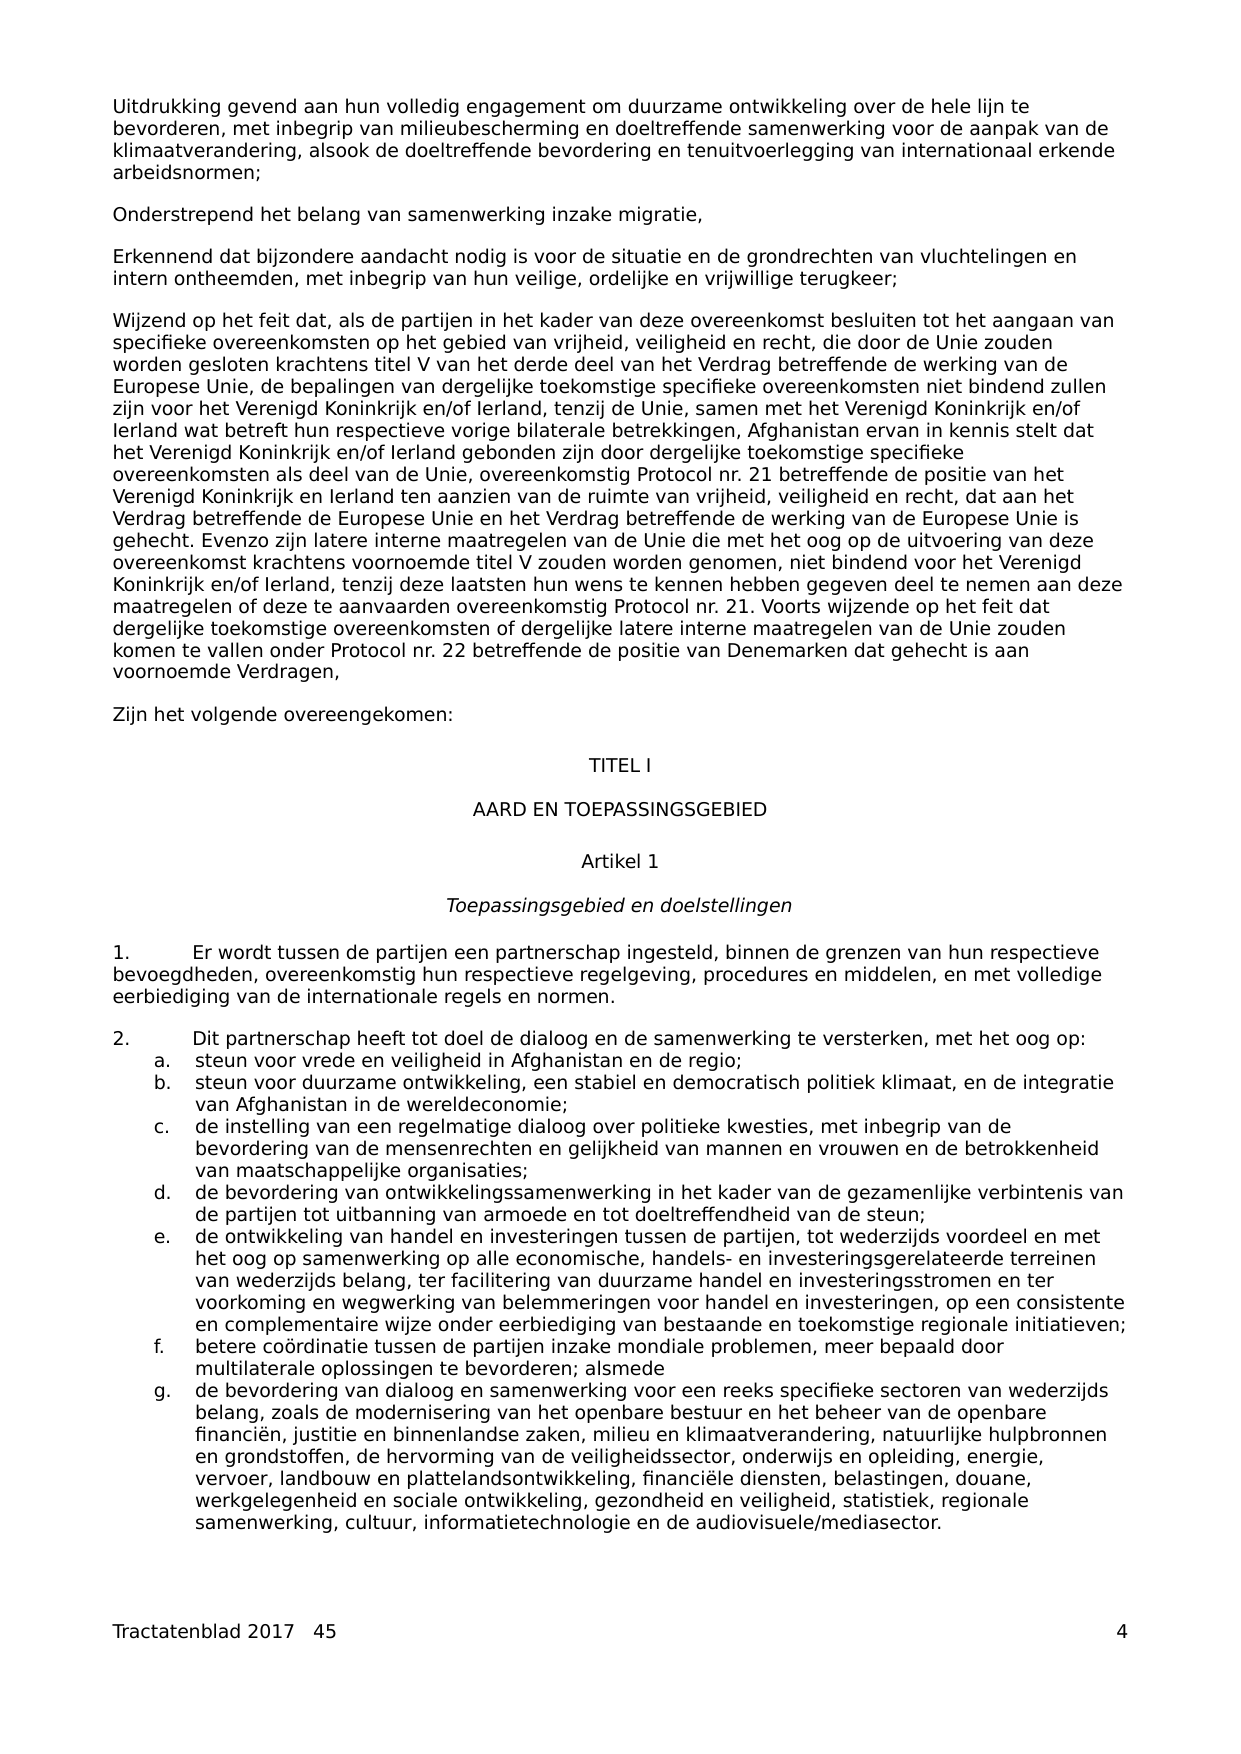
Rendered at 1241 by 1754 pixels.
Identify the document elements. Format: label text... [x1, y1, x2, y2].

text b. steun voor duurzame ontwikkeling, een stabiel en democratisch politiek klimaat, en de integratie van Afghanistan in de wereldeconomie; [153, 1072, 1128, 1116]
text c. de instelling van een regelmatige dialoog over politieke kwesties, met inbegrip van de bevordering van de mensenrechten en gelijkheid van mannen en vrouwen en de betrokkenheid van maatschappelijke organisaties; [153, 1116, 1128, 1182]
text Wijzend op het feit dat, als de partijen in het kader van deze overeenkomst besluiten tot het aangaan van specifieke overeenkomsten op het gebied van vrijheid, veiligheid en recht, die door de Unie zouden worden gesloten krachtens titel V van het derde deel van het Verdrag betreffende de werking van de Europese Unie, de bepalingen van dergelijke toekomstige specifieke overeenkomsten niet bindend zullen zijn voor het Verenigd Koninkrijk en/of Ierland, tenzij de Unie, samen met het Verenigd Koninkrijk en/of Ierland wat betreft hun respectieve vorige bilaterale betrekkingen, Afghanistan ervan in kennis stelt dat het Verenigd Koninkrijk en/of Ierland gebonden zijn door dergelijke toekomstige specifieke overeenkomsten als deel van de Unie, overeenkomstig Protocol nr. 21 betreffende de positie van het Verenigd Koninkrijk en Ierland ten aanzien van de ruimte van vrijheid, veiligheid en recht, dat aan het Verdrag betreffende de Europese Unie en het Verdrag betreffende de werking van de Europese Unie is gehecht. Evenzo zijn latere interne maatregelen van de Unie die met het oog op de uitvoering van deze overeenkomst krachtens voornoemde titel V zouden worden genomen, niet bindend voor het Verenigd Koninkrijk en/of Ierland, tenzij deze laatsten hun wens te kennen hebben gegeven deel te nemen aan deze maatregelen of deze te aanvaarden overeenkomstig Protocol nr. 21. Voorts wijzende op het feit dat dergelijke toekomstige overeenkomsten of dergelijke latere interne maatregelen van de Unie zouden komen te vallen onder Protocol nr. 22 betreffende de positie van Denemarken dat gehecht is aan voornoemde Verdragen, [112, 310, 1128, 683]
text 1. Er wordt tussen de partijen een partnerschap ingesteld, binnen de grenzen van hun respectieve bevoegdheden, overeenkomstig hun respectieve regelgeving, procedures en middelen, en met volledige eerbiediging van de internationale regels en normen. [112, 942, 1128, 1008]
text Uitdrukking gevend aan hun volledig engagement om duurzame ontwikkeling over de hele lijn te bevorderen, met inbegrip van milieubescherming en doeltreffende samenwerking voor de aanpak van de klimaatverandering, alsook de doeltreffende bevordering en tenuitvoerlegging van internationaal erkende arbeidsnormen; [112, 96, 1128, 184]
text f. betere coördinatie tussen de partijen inzake mondiale problemen, meer bepaald door multilaterale oplossingen te bevorderen; alsmede [153, 1336, 1128, 1380]
text 2. Dit partnerschap heeft tot doel de dialoog en de samenwerking te versterken, met het oog op: [112, 1028, 1128, 1050]
text e. de ontwikkeling van handel en investeringen tussen de partijen, tot wederzijds voordeel en met het oog op samenwerking op alle economische, handels- en investeringsgerelateerde terreinen van wederzijds belang, ter facilitering van duurzame handel en investeringsstromen en ter voorkoming en wegwerking van belemmeringen voor handel en investeringen, op een consistente en complementaire wijze onder eerbiediging van bestaande en toekomstige regionale initiatieven; [153, 1226, 1128, 1336]
subtitle TITEL I AARD EN TOEPASSINGSGEBIED [112, 755, 1128, 821]
text g. de bevordering van dialoog en samenwerking voor een reeks specifieke sectoren van wederzijds belang, zoals de modernisering van het openbare bestuur en het beheer van de openbare financiën, justitie en binnenlandse zaken, milieu en klimaatverandering, natuurlijke hulpbronnen en grondstoffen, de hervorming van de veiligheidssector, onderwijs en opleiding, energie, vervoer, landbouw en plattelandsontwikkeling, financiële diensten, belastingen, douane, werkgelegenheid en sociale ontwikkeling, gezondheid en veiligheid, statistiek, regionale samenwerking, cultuur, informatietechnologie en de audiovisuele/mediasector. [153, 1380, 1128, 1534]
text a. steun voor vrede en veiligheid in Afghanistan en de regio; [153, 1050, 1128, 1072]
text Zijn het volgende overeengekomen: [112, 703, 1128, 725]
subtitle Artikel 1 Toepassingsgebied en doelstellingen [112, 851, 1128, 917]
text Erkennend dat bijzondere aandacht nodig is voor de situatie en de grondrechten van vluchtelingen en intern ontheemden, met inbegrip van hun veilige, ordelijke en vrijwillige terugkeer; [112, 246, 1128, 290]
text d. de bevordering van ontwikkelingssamenwerking in het kader van de gezamenlijke verbintenis van de partijen tot uitbanning van armoede en tot doeltreffendheid van de steun; [153, 1182, 1128, 1226]
text Onderstrepend het belang van samenwerking inzake migratie, [112, 204, 1128, 226]
